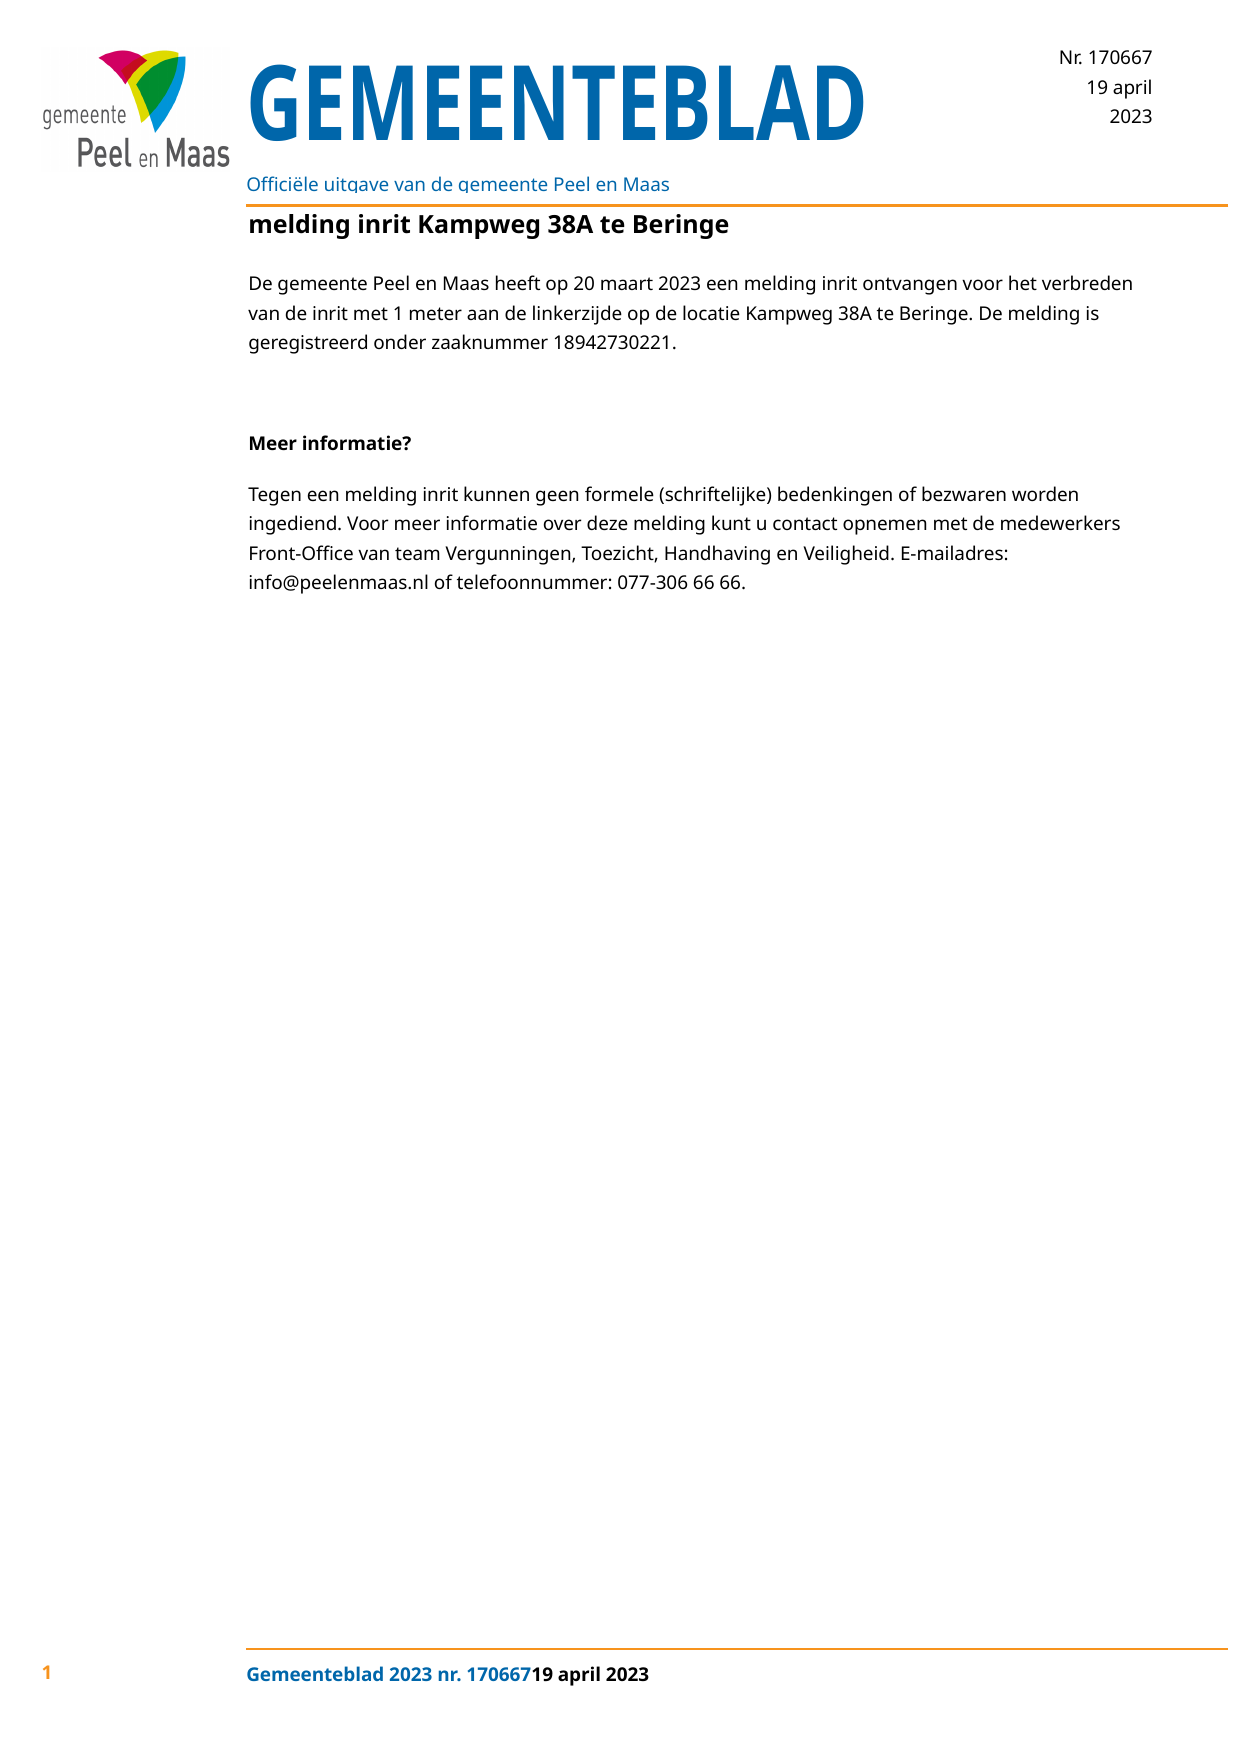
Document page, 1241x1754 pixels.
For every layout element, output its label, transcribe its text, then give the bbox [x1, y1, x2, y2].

text Meer informatie? [248, 430, 1152, 456]
text Tegen een melding inrit kunnen geen formele (schriftelijke) bedenkingen of bezwaren worden ingediend. Voor meer informatie over deze melding kunt u contact opnemen met de medewerkers Front-Office van team Vergunningen, Toezicht, Handhaving en Veiligheid. E-mailadres: info@peelenmaas.nl of telefoonnummer: 077-306 66 66. [248, 481, 1152, 595]
text De gemeente Peel en Maas heeft op 20 maart 2023 een melding inrit ontvangen voor het verbreden van de inrit met 1 meter aan de linkerzijde op de locatie Kampweg 38A te Beringe. De melding is geregistreerd onder zaaknummer 18942730221. [248, 270, 1152, 355]
text melding inrit Kampweg 38A te Beringe [248, 207, 1152, 241]
picture [41, 47, 231, 172]
